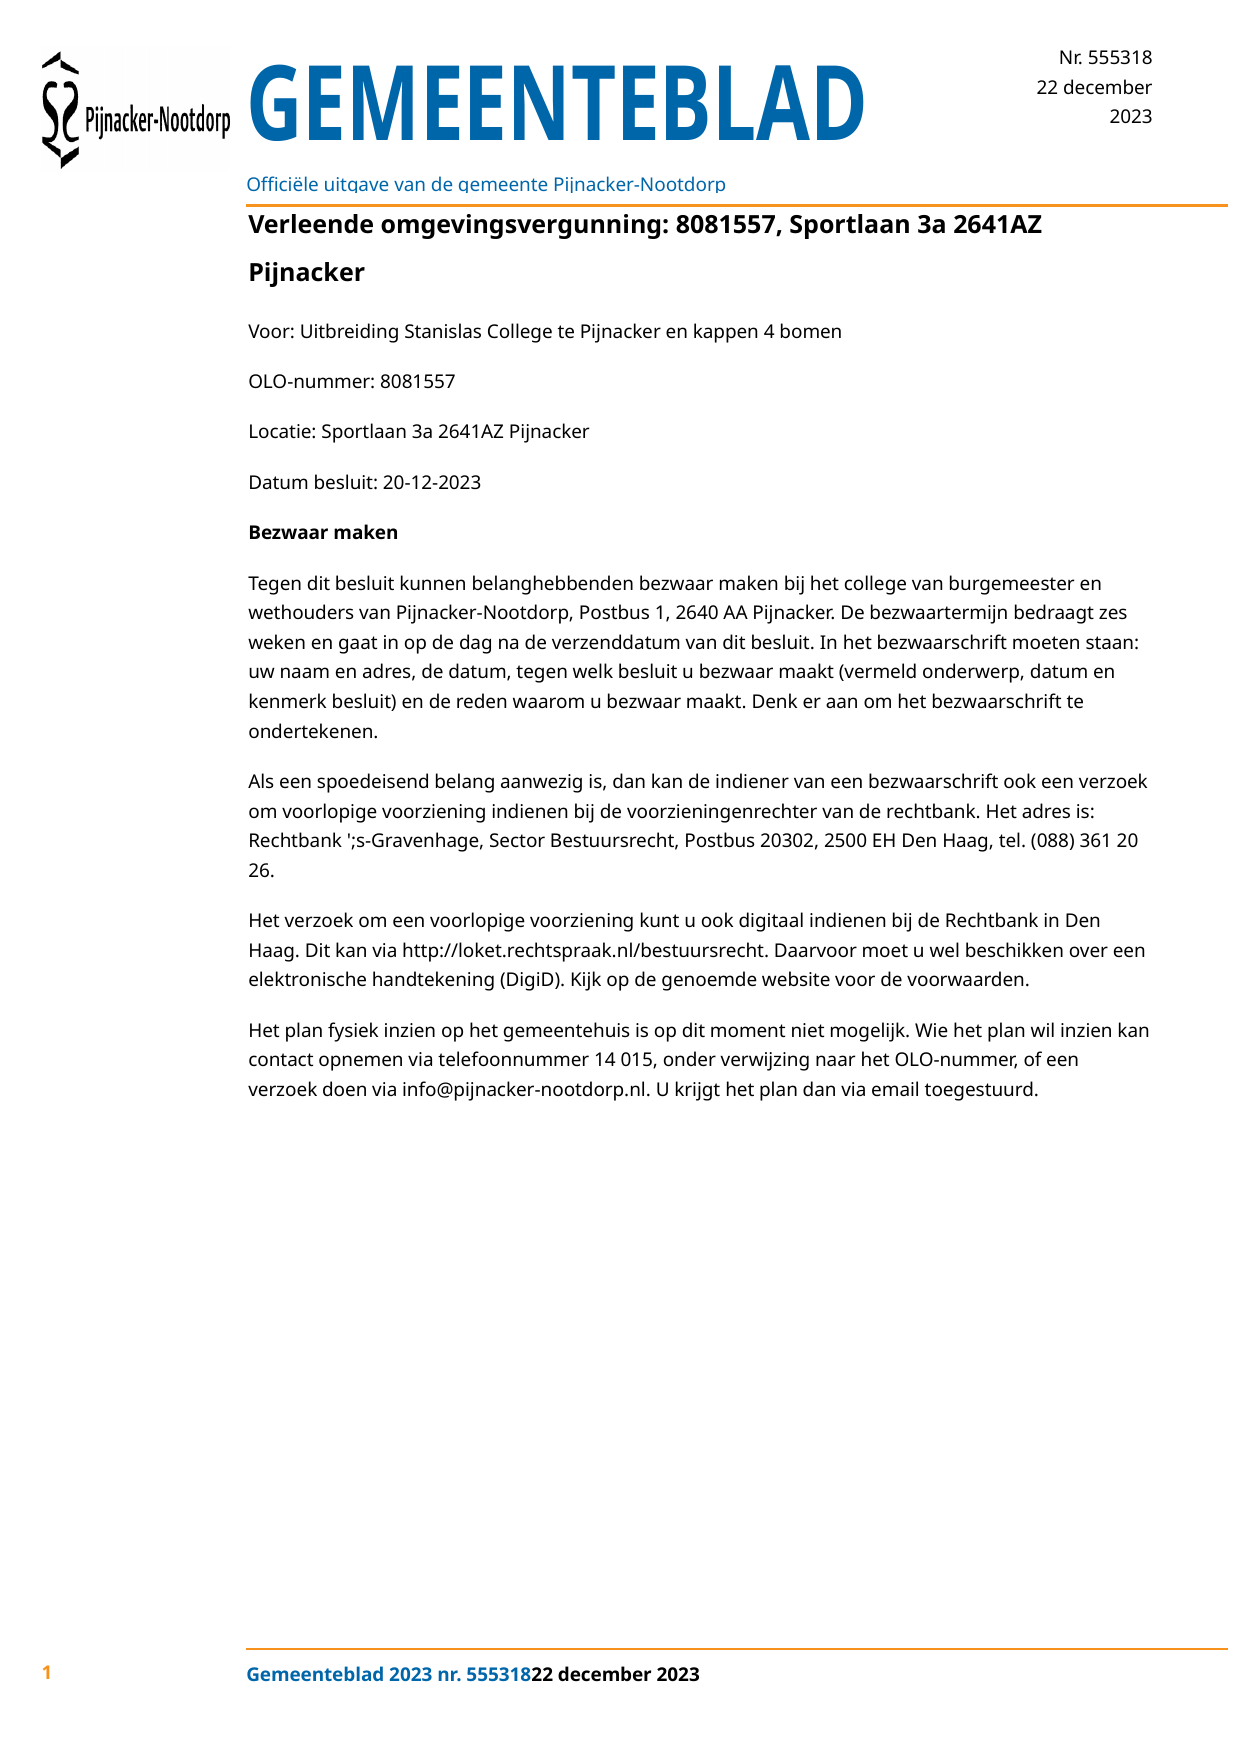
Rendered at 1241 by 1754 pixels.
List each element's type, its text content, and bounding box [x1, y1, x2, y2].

text Als een spoedeisend belang aanwezig is, dan kan de indiener van een bezwaarschrift ook een verzoek om voorlopige voorziening indienen bij de voorzieningenrechter van de rechtbank. Het adres is: Rechtbank ';s-Gravenhage, Sector Bestuursrecht, Postbus 20302, 2500 EH Den Haag, tel. (088) 361 20 26. [248, 768, 1152, 883]
text Het plan fysiek inzien op het gemeentehuis is op dit moment niet mogelijk. Wie het plan wil inzien kan contact opnemen via telefoonnummer 14 015, onder verwijzing naar het OLO-nummer, of een verzoek doen via info@pijnacker-nootdorp.nl. U krijgt het plan dan via email toegestuurd. [248, 1017, 1152, 1102]
picture [41, 47, 231, 172]
text Datum besluit: 20-12-2023 [248, 469, 1152, 495]
text Locatie: Sportlaan 3a 2641AZ Pijnacker [248, 419, 1152, 444]
text Het verzoek om een voorlopige voorziening kunt u ook digitaal indienen bij de Rechtbank in Den Haag. Dit kan via http://loket.rechtspraak.nl/bestuursrecht. Daarvoor moet u wel beschikken over een elektronische handtekening (DigiD). Kijk op de genoemde website voor de voorwaarden. [248, 907, 1152, 992]
text Voor: Uitbreiding Stanislas College te Pijnacker en kappen 4 bomen [248, 318, 1152, 344]
text OLO-nummer: 8081557 [248, 368, 1152, 394]
text Bezwaar maken [248, 519, 1152, 545]
text Verleende omgevingsvergunning: 8081557, Sportlaan 3a 2641AZ Pijnacker [248, 207, 1152, 288]
text Tegen dit besluit kunnen belanghebbenden bezwaar maken bij het college van burgemeester en wethouders van Pijnacker-Nootdorp, Postbus 1, 2640 AA Pijnacker. De bezwaartermijn bedraagt zes weken en gaat in op de dag na de verzenddatum van dit besluit. In het bezwaarschrift moeten staan: uw naam en adres, de datum, tegen welk besluit u bezwaar maakt (vermeld onderwerp, datum en kenmerk besluit) en de reden waarom u bezwaar maakt. Denk er aan om het bezwaarschrift te ondertekenen. [248, 570, 1152, 744]
